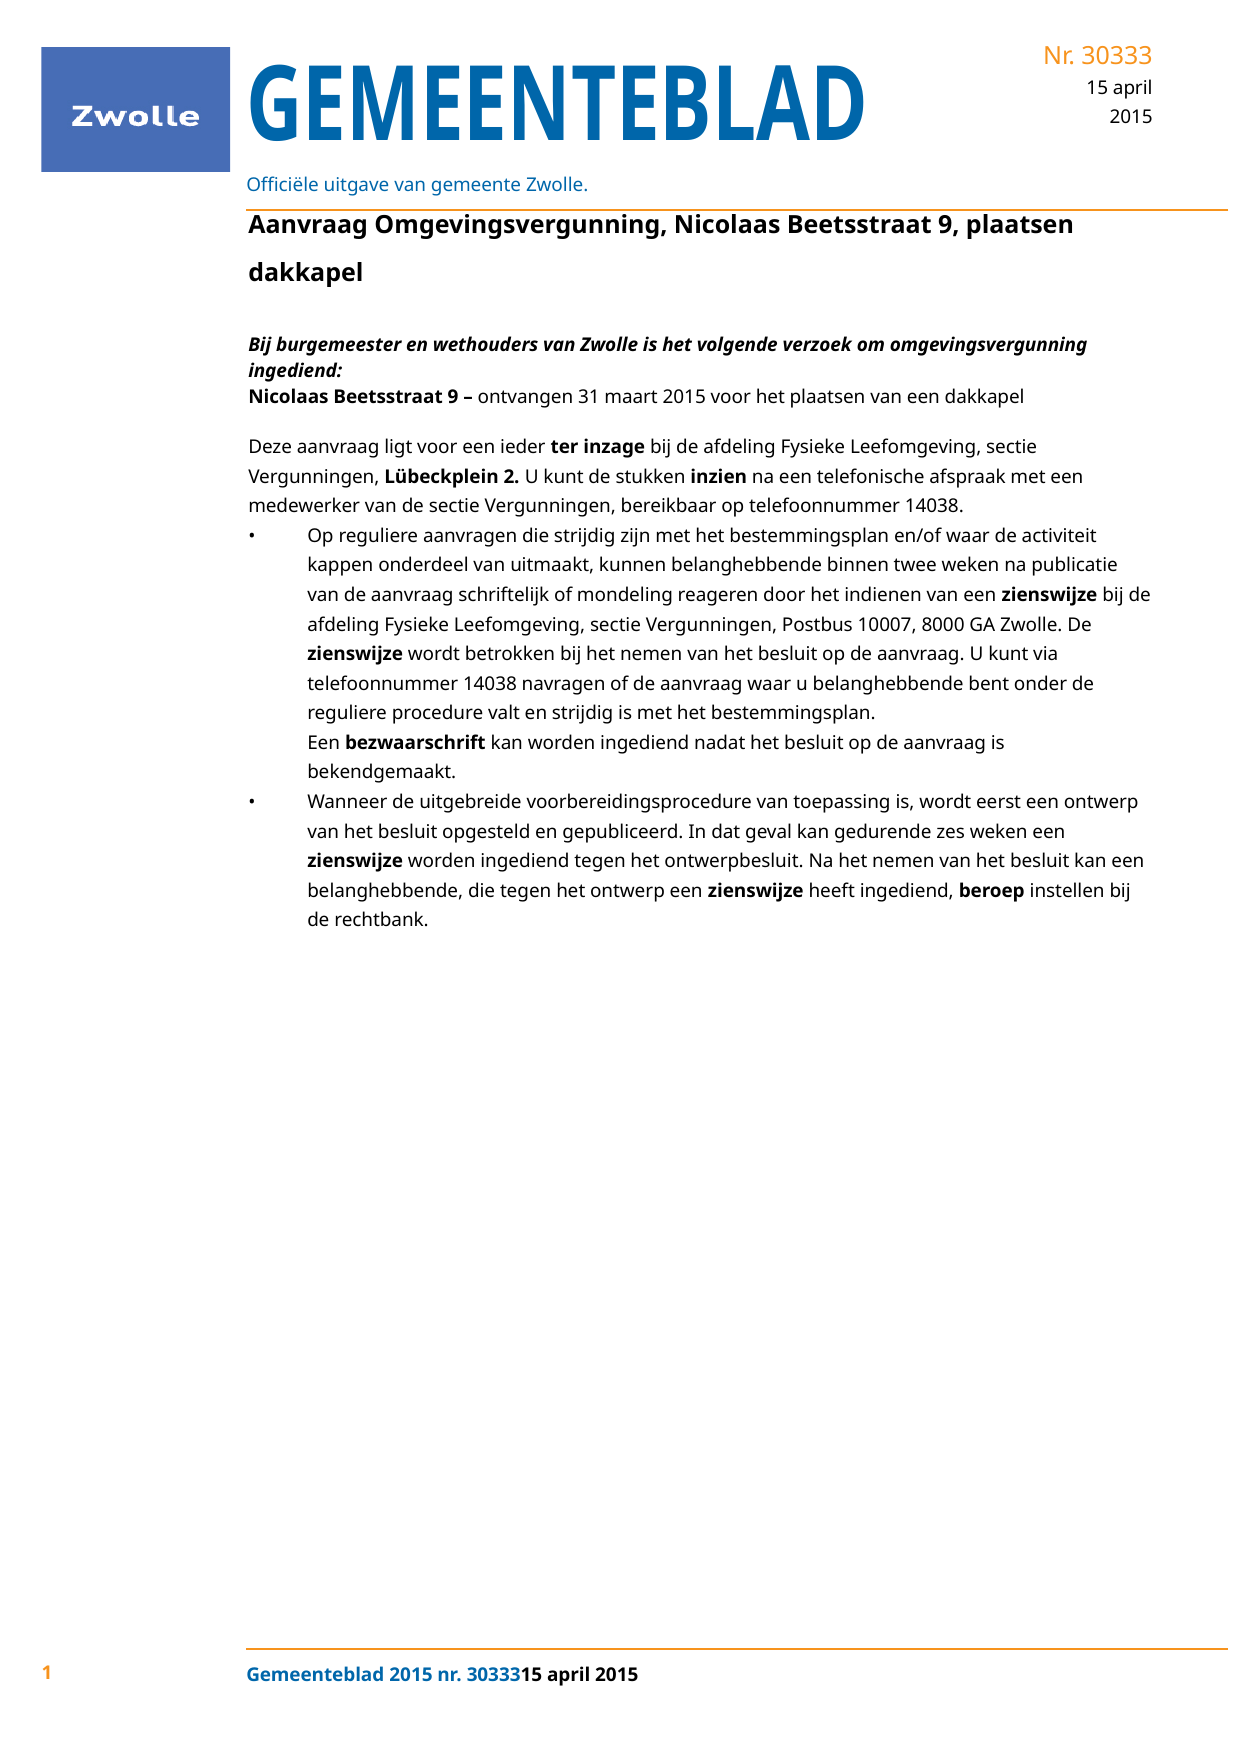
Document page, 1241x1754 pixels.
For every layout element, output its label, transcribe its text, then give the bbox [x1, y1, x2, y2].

list Op reguliere aanvragen die strijdig zijn met het bestemmingsplan en/of waar de activiteit kappen onderdeel van uitmaakt, kunnen belanghebbende binnen twee weken na publicatie van de aanvraag schriftelijk of mondeling reageren door het indienen van een zienswijze bij de afdeling Fysieke Leefomgeving, sectie Vergunningen, Postbus 10007, 8000 GA Zwolle. De zienswijze wordt betrokken bij het nemen van het besluit op de aanvraag. U kunt via telefoonnummer 14038 navragen of de aanvraag waar u belanghebbende bent onder de reguliere procedure valt en strijdig is met het bestemmingsplan. [248, 522, 1152, 725]
text Nicolaas Beetsstraat 9 – ontvangen 31 maart 2015 voor het plaatsen van een dakkapel [248, 383, 1152, 409]
picture [41, 47, 231, 172]
list Een bezwaarschrift kan worden ingediend nadat het besluit op de aanvraag is bekendgemaakt. [248, 729, 1152, 784]
text Deze aanvraag ligt voor een ieder ter inzage bij de afdeling Fysieke Leefomgeving, sectie Vergunningen, Lübeckplein 2. U kunt de stukken inzien na een telefonische afspraak met een medewerker van de sectie Vergunningen, bereikbaar op telefoonnummer 14038. [248, 433, 1152, 518]
list Wanneer de uitgebreide voorbereidingsprocedure van toepassing is, wordt eerst een ontwerp van het besluit opgesteld en gepubliceerd. In dat geval kan gedurende zes weken een zienswijze worden ingediend tegen het ontwerpbesluit. Na het nemen van het besluit kan een belanghebbende, die tegen het ontwerp een zienswijze heeft ingediend, beroep instellen bij de rechtbank. [248, 788, 1152, 932]
text Aanvraag Omgevingsvergunning, Nicolaas Beetsstraat 9, plaatsen dakkapel [248, 211, 1152, 288]
text Bij burgemeester en wethouders van Zwolle is het volgende verzoek om omgevingsvergunning ingediend: [248, 331, 1152, 383]
